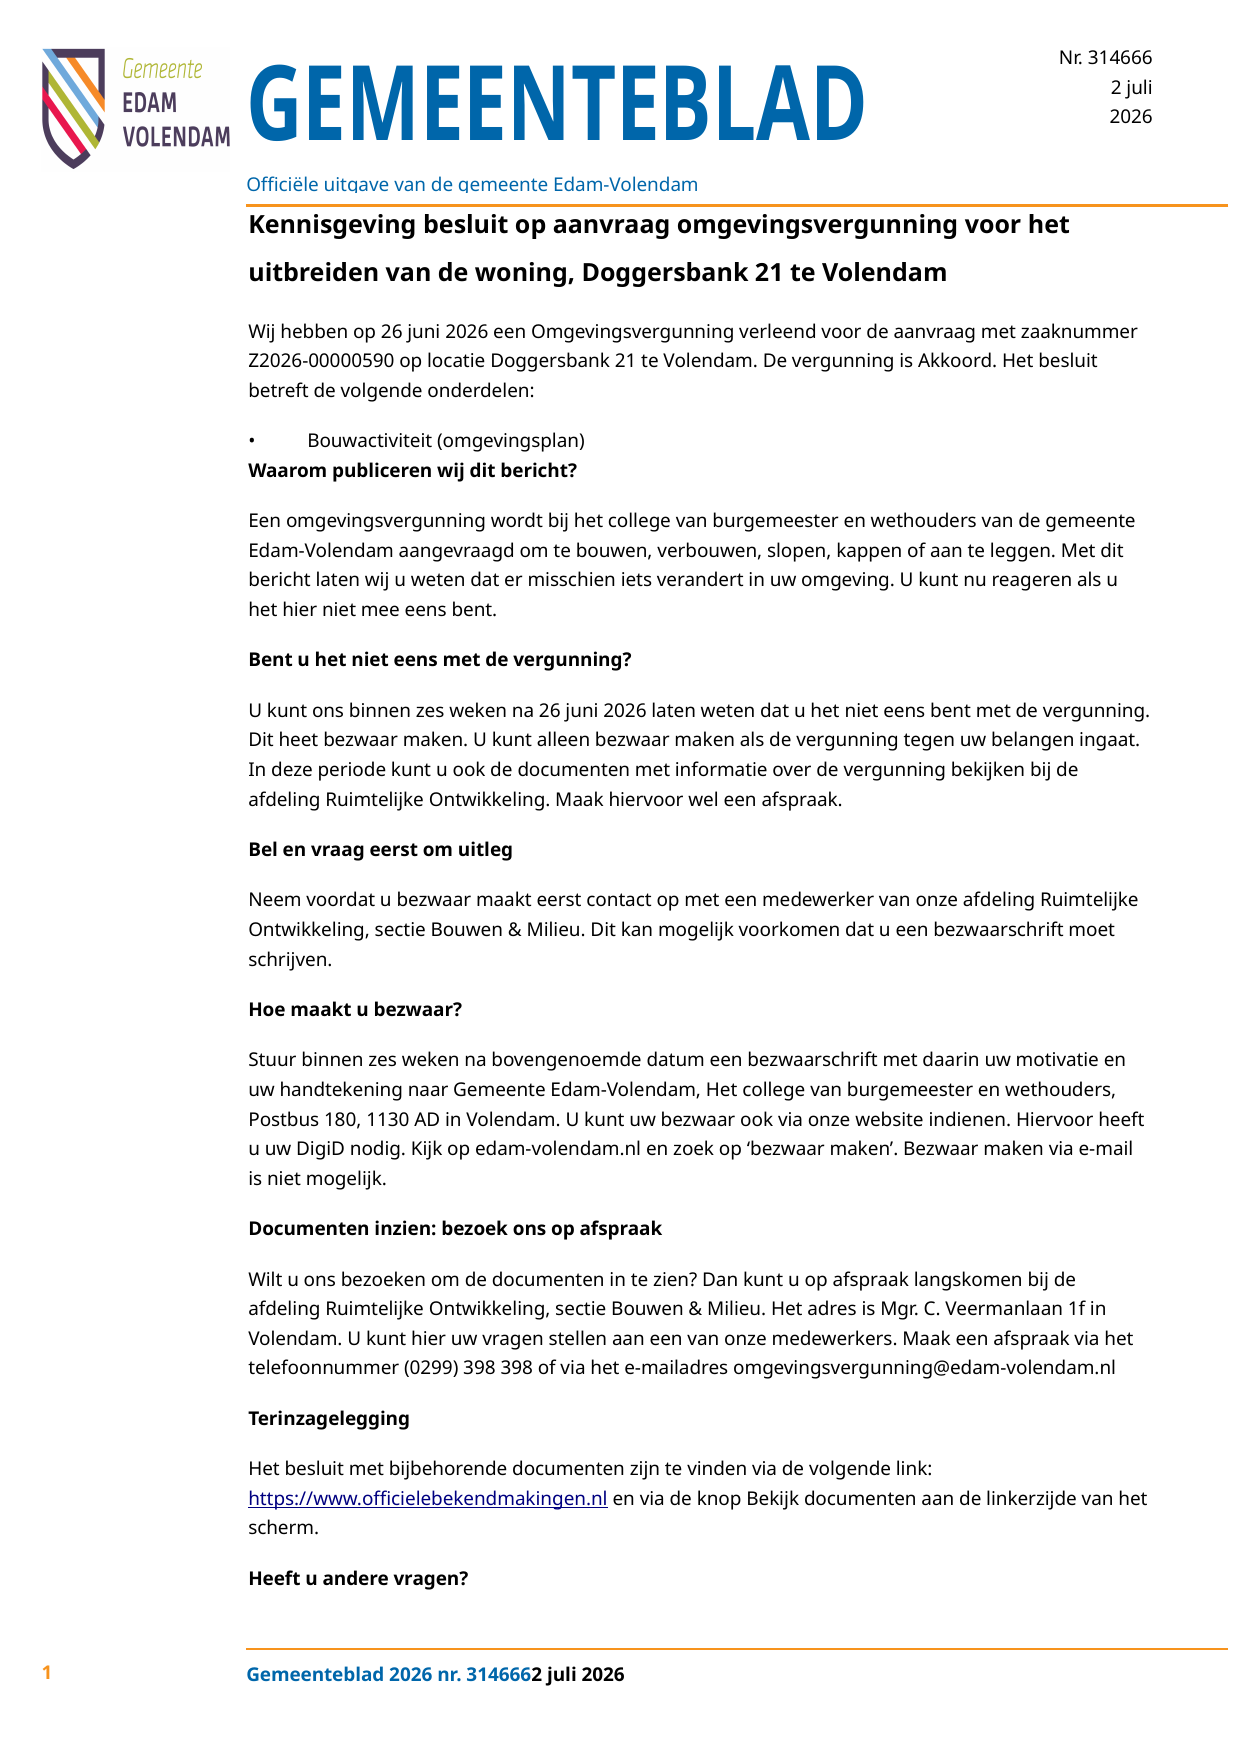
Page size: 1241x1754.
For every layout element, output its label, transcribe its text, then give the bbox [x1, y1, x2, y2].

text U kunt ons binnen zes weken na 26 juni 2026 laten weten dat u het niet eens bent met de vergunning. Dit heet bezwaar maken. U kunt alleen bezwaar maken als de vergunning tegen uw belangen ingaat. In deze periode kunt u ook de documenten met informatie over de vergunning bekijken bij de afdeling Ruimtelijke Ontwikkeling. Maak hiervoor wel een afspraak. [248, 697, 1152, 812]
text Wilt u ons bezoeken om de documenten in te zien? Dan kunt u op afspraak langskomen bij de afdeling Ruimtelijke Ontwikkeling, sectie Bouwen & Milieu. Het adres is Mgr. C. Veermanlaan 1f in Volendam. U kunt hier uw vragen stellen aan een van onze medewerkers. Maak een afspraak via het telefoonnummer (0299) 398 398 of via het e-mailadres omgevingsvergunning@edam-volendam.nl [248, 1266, 1152, 1380]
text Stuur binnen zes weken na bovengenoemde datum een bezwaarschrift met daarin uw motivatie en uw handtekening naar Gemeente Edam-Volendam, Het college van burgemeester en wethouders, Postbus 180, 1130 AD in Volendam. U kunt uw bezwaar ook via onze website indienen. Hiervoor heeft u uw DigiD nodig. Kijk op edam-volendam.nl en zoek op ‘bezwaar maken’. Bezwaar maken via e-mail is niet mogelijk. [248, 1047, 1152, 1191]
text Bel en vraag eerst om uitleg [248, 836, 1152, 862]
text Terinzagelegging [248, 1405, 1152, 1431]
text Een omgevingsvergunning wordt bij het college van burgemeester en wethouders van de gemeente Edam-Volendam aangevraagd om te bouwen, verbouwen, slopen, kappen of aan te leggen. Met dit bericht laten wij u weten dat er misschien iets verandert in uw omgeving. U kunt nu reageren als u het hier niet mee eens bent. [248, 507, 1152, 622]
text Hoe maakt u bezwaar? [248, 996, 1152, 1022]
list Bouwactiviteit (omgevingsplan) [248, 427, 1152, 453]
text Documenten inzien: bezoek ons op afspraak [248, 1215, 1152, 1241]
text Kennisgeving besluit op aanvraag omgevingsvergunning voor het uitbreiden van de woning, Doggersbank 21 te Volendam [248, 207, 1152, 288]
text Bent u het niet eens met de vergunning? [248, 647, 1152, 672]
picture [41, 47, 231, 172]
text Waarom publiceren wij dit bericht? [248, 457, 1152, 483]
text Wij hebben op 26 juni 2026 een Omgevingsvergunning verleend voor de aanvraag met zaaknummer Z2026-00000590 op locatie Doggersbank 21 te Volendam. De vergunning is Akkoord. Het besluit betreft de volgende onderdelen: [248, 318, 1152, 403]
text Heeft u andere vragen? [248, 1565, 1152, 1591]
text Het besluit met bijbehorende documenten zijn te vinden via de volgende link: https://www.officielebekendmakingen.nl en via de knop Bekijk documenten aan de linkerzijde van het scherm. [248, 1455, 1152, 1540]
text Neem voordat u bezwaar maakt eerst contact op met een medewerker van onze afdeling Ruimtelijke Ontwikkeling, sectie Bouwen & Milieu. Dit kan mogelijk voorkomen dat u een bezwaarschrift moet schrijven. [248, 887, 1152, 972]
